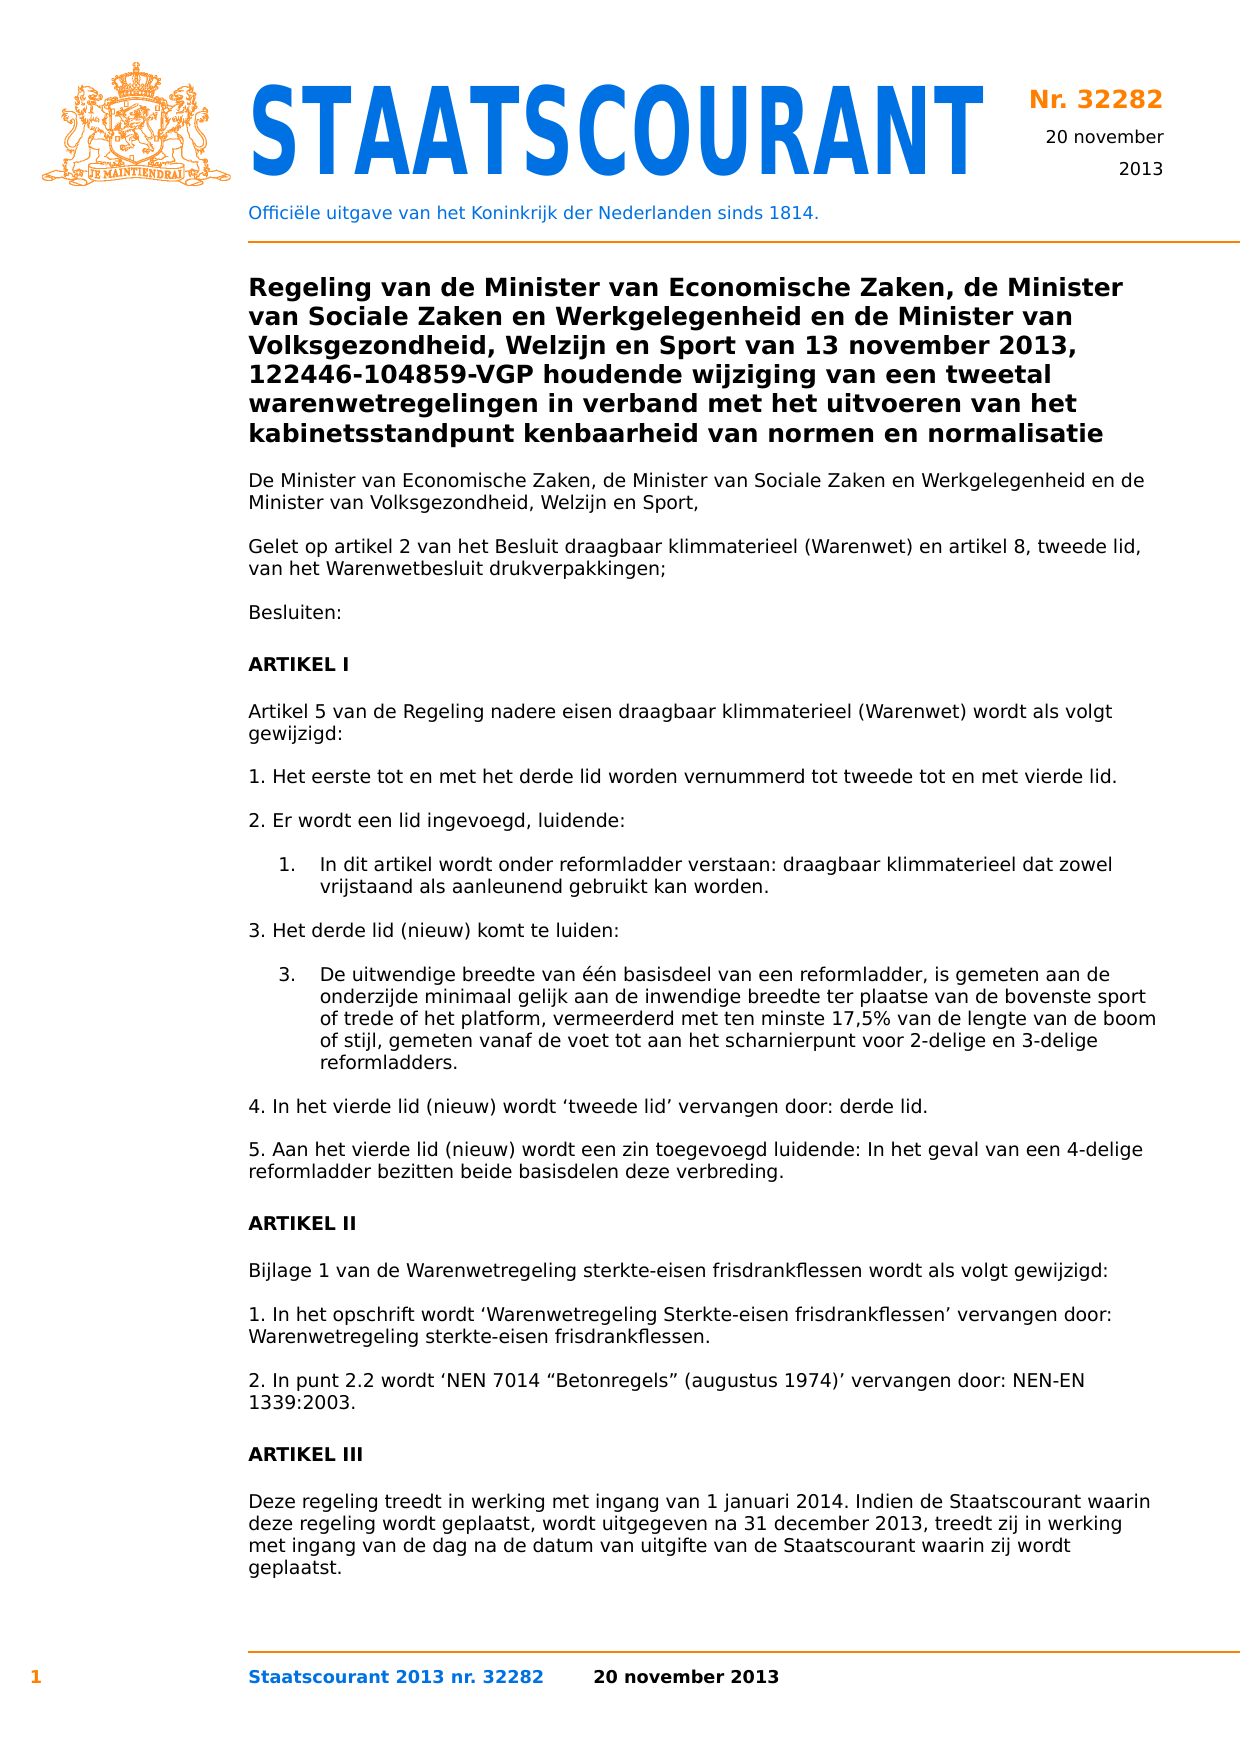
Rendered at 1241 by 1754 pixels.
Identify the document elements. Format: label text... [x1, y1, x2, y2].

text 1. Het eerste tot en met het derde lid worden vernummerd tot tweede tot en met vierde lid. [248, 766, 1163, 788]
table_cell 2013 [998, 153, 1240, 203]
picture [41, 62, 231, 186]
text Deze regeling treedt in werking met ingang van 1 januari 2014. Indien de Staatscourant waarin deze regeling wordt geplaatst, wordt uitgegeven na 31 december 2013, treedt zij in werking met ingang van de dag na de datum van uitgifte van de Staatscourant waarin zij wordt geplaatst. [248, 1491, 1163, 1579]
subtitle ARTIKEL I [248, 653, 1163, 676]
text 3. Het derde lid (nieuw) komt te luiden: [248, 920, 1163, 942]
table_header [25, 62, 248, 241]
text De Minister van Economische Zaken, de Minister van Sociale Zaken en Werkgelegenheid en de Minister van Volksgezondheid, Welzijn en Sport, [248, 470, 1163, 514]
text Artikel 5 van de Regeling nadere eisen draagbaar klimmaterieel (Warenwet) wordt als volgt gewijzigd: [248, 701, 1163, 744]
text Besluiten: [248, 602, 1163, 623]
text 1. In het opschrift wordt ‘Warenwetregeling Sterkte-eisen frisdrankflessen’ vervangen door: Warenwetregeling sterkte-eisen frisdrankflessen. [248, 1304, 1163, 1348]
text 4. In het vierde lid (nieuw) wordt ‘tweede lid’ vervangen door: derde lid. [248, 1096, 1163, 1117]
subtitle ARTIKEL II [248, 1213, 1163, 1235]
subtitle Regeling van de Minister van Economische Zaken, de Minister van Sociale Zaken en Werkgelegenheid en de Minister van Volksgezondheid, Welzijn en Sport van 13 november 2013, 122446-104859-VGP houdende wijziging van een tweetal warenwetregelingen in verband met het uitvoeren van het kabinetsstandpunt kenbaarheid van normen en normalisatie [248, 273, 1163, 448]
text Bijlage 1 van de Warenwetregeling sterkte-eisen frisdrankflessen wordt als volgt gewijzigd: [248, 1260, 1163, 1282]
text 2. In punt 2.2 wordt ‘NEN 7014 “Betonregels” (augustus 1974)’ vervangen door: NEN-EN 1339:2003. [248, 1370, 1163, 1414]
text 2. Er wordt een lid ingevoegd, luidende: [248, 810, 1163, 832]
text 3. De uitwendige breedte van één basisdeel van een reformladder, is gemeten aan de onderzijde minimaal gelijk aan de inwendige breedte ter plaatse van de bovenste sport of trede of het platform, vermeerderd met ten minste 17,5% van de lengte van de boom of stijl, gemeten vanaf de voet tot aan het scharnierpunt voor 2-delige en 3-delige reformladders. [278, 964, 1163, 1074]
subtitle ARTIKEL III [248, 1444, 1163, 1466]
text 1. In dit artikel wordt onder reformladder verstaan: draagbaar klimmaterieel dat zowel vrijstaand als aanleunend gebruikt kan worden. [278, 854, 1163, 898]
text Gelet op artikel 2 van het Besluit draagbaar klimmaterieel (Warenwet) en artikel 8, tweede lid, van het Warenwetbesluit drukverpakkingen; [248, 536, 1163, 580]
table_cell Officiële uitgave van het Koninkrijk der Nederlanden sinds 1814. [248, 203, 1240, 241]
table_header Nr. 32282 [998, 62, 1240, 121]
text 5. Aan het vierde lid (nieuw) wordt een zin toegevoegd luidende: In het geval van een 4-delige reformladder bezitten beide basisdelen deze verbreding. [248, 1139, 1163, 1183]
table_header STAATSCOURANT [248, 62, 998, 203]
table_cell 20 november [998, 121, 1240, 153]
